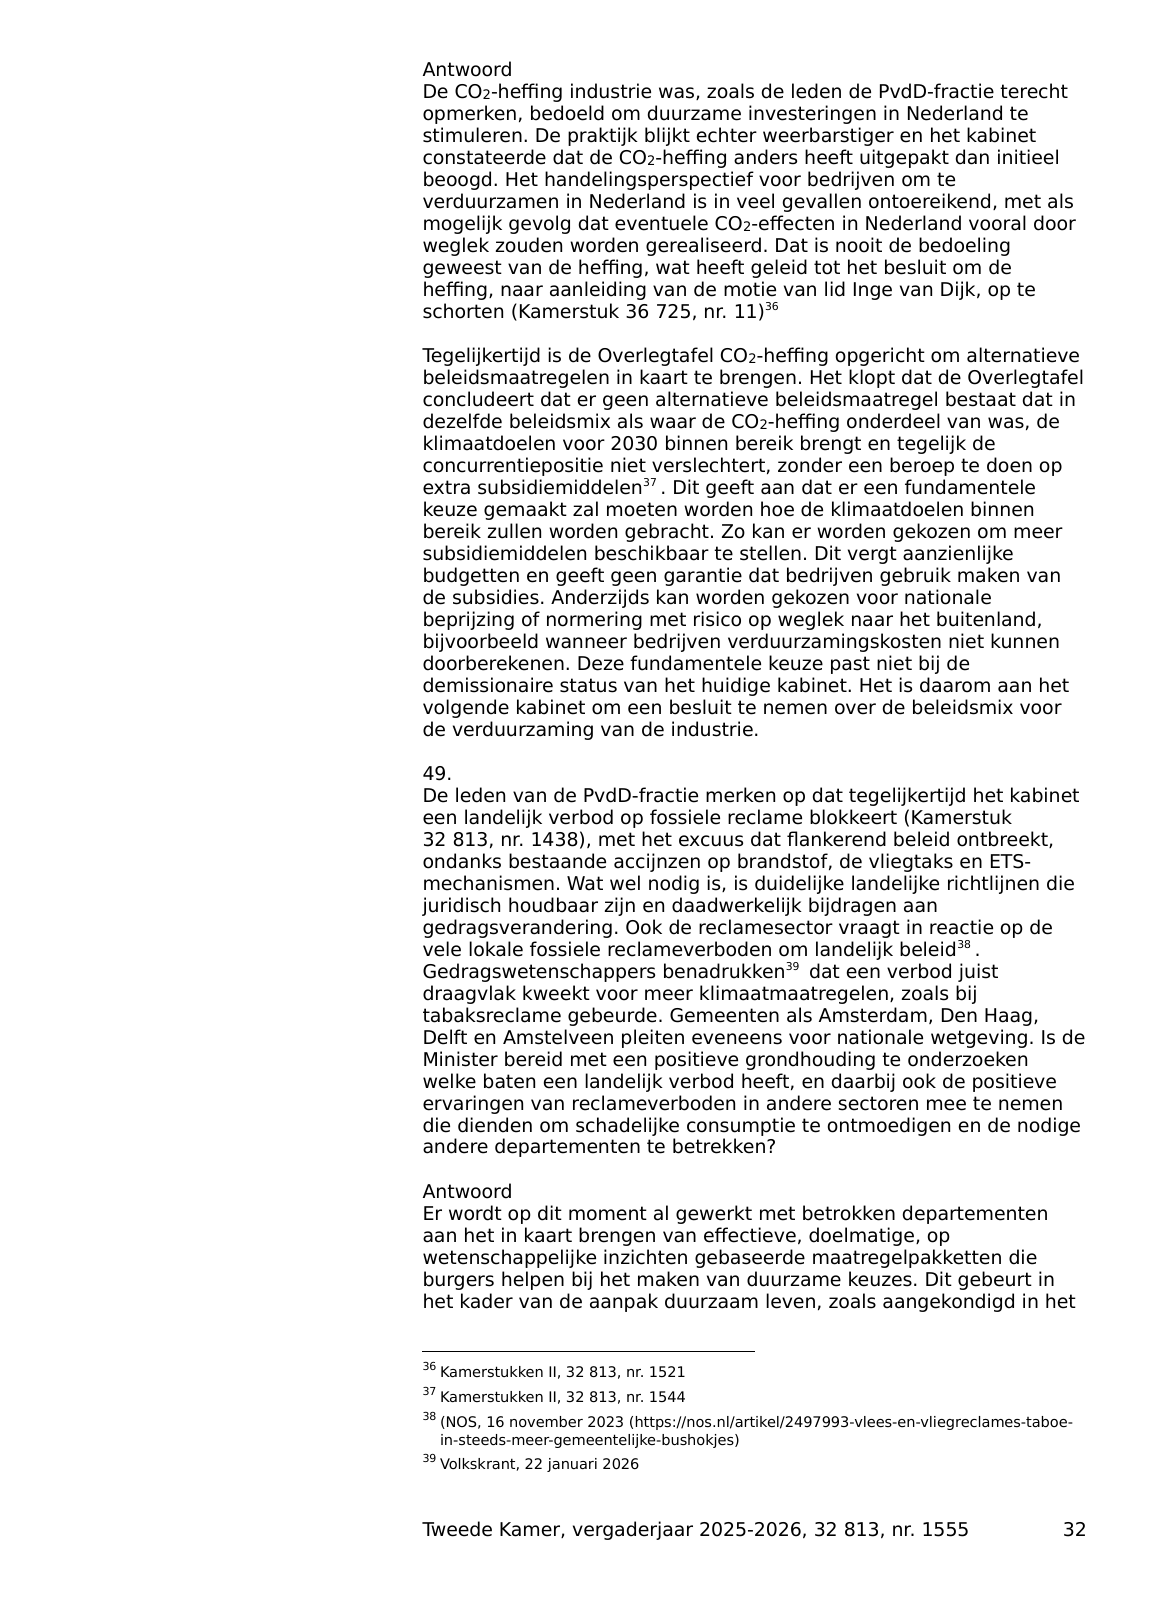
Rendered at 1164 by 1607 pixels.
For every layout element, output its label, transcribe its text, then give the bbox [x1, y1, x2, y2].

text De CO2-heffing industrie was, zoals de leden de PvdD-fractie terecht opmerken, bedoeld om duurzame investeringen in Nederland te stimuleren. De praktijk blijkt echter weerbarstiger en het kabinet constateerde dat de CO2-heffing anders heeft uitgepakt dan initieel beoogd. Het handelingsperspectief voor bedrijven om te verduurzamen in Nederland is in veel gevallen ontoereikend, met als mogelijk gevolg dat eventuele CO2-effecten in Nederland vooral door weglek zouden worden gerealiseerd. Dat is nooit de bedoeling geweest van de heffing, wat heeft geleid tot het besluit om de heffing, naar aanleiding van de motie van lid Inge van Dijk, op te schorten (Kamerstuk 36 725, nr. 11) [422, 81, 1087, 323]
text Volkskrant, 22 januari 2026 [422, 1452, 1087, 1474]
text (NOS, 16 november 2023 (https://nos.nl/artikel/2497993-vlees-en-vliegreclames-taboe-in-steeds-meer-gemeentelijke-bushokjes) [422, 1410, 1087, 1449]
text 49. [422, 763, 1087, 785]
text Kamerstukken II, 32 813, nr. 1521 [422, 1360, 1087, 1382]
text Er wordt op dit moment al gewerkt met betrokken departementen aan het in kaart brengen van effectieve, doelmatige, op wetenschappelijke inzichten gebaseerde maatregelpakketten die burgers helpen bij het maken van duurzame keuzes. Dit gebeurt in het kader van de aanpak duurzaam leven, zoals aangekondigd in het [422, 1203, 1087, 1312]
text Antwoord [422, 1181, 1087, 1203]
text Tegelijkertijd is de Overlegtafel CO2-heffing opgericht om alternatieve beleidsmaatregelen in kaart te brengen. Het klopt dat de Overlegtafel concludeert dat er geen alternatieve beleidsmaatregel bestaat dat in dezelfde beleidsmix als waar de CO2-heffing onderdeel van was, de klimaatdoelen voor 2030 binnen bereik brengt en tegelijk de concurrentiepositie niet verslechtert, zonder een beroep te doen op extra subsidiemiddelen. Dit geeft aan dat er een fundamentele keuze gemaakt zal moeten worden hoe de klimaatdoelen binnen bereik zullen worden gebracht. Zo kan er worden gekozen om meer subsidiemiddelen beschikbaar te stellen. Dit vergt aanzienlijke budgetten en geeft geen garantie dat bedrijven gebruik maken van de subsidies. Anderzijds kan worden gekozen voor nationale beprijzing of normering met risico op weglek naar het buitenland, bijvoorbeeld wanneer bedrijven verduurzamingskosten niet kunnen doorberekenen. Deze fundamentele keuze past niet bij de demissionaire status van het huidige kabinet. Het is daarom aan het volgende kabinet om een besluit te nemen over de beleidsmix voor de verduurzaming van de industrie. [422, 345, 1087, 741]
text Kamerstukken II, 32 813, nr. 1544 [422, 1385, 1087, 1407]
text Antwoord [422, 59, 1087, 81]
text De leden van de PvdD-fractie merken op dat tegelijkertijd het kabinet een landelijk verbod op fossiele reclame blokkeert (Kamerstuk 32 813, nr. 1438), met het excuus dat flankerend beleid ontbreekt, ondanks bestaande accijnzen op brandstof, de vliegtaks en ETS-mechanismen. Wat wel nodig is, is duidelijke landelijke richtlijnen die juridisch houdbaar zijn en daadwerkelijk bijdragen aan gedragsverandering. Ook de reclamesector vraagt in reactie op de vele lokale fossiele reclameverboden om landelijk beleid. Gedragswetenschappers benadrukken dat een verbod juist draagvlak kweekt voor meer klimaatmaatregelen, zoals bij tabaksreclame gebeurde. Gemeenten als Amsterdam, Den Haag, Delft en Amstelveen pleiten eveneens voor nationale wetgeving. Is de Minister bereid met een positieve grondhouding te onderzoeken welke baten een landelijk verbod heeft, en daarbij ook de positieve ervaringen van reclameverboden in andere sectoren mee te nemen die dienden om schadelijke consumptie te ontmoedigen en de nodige andere departementen te betrekken? [422, 785, 1087, 1158]
